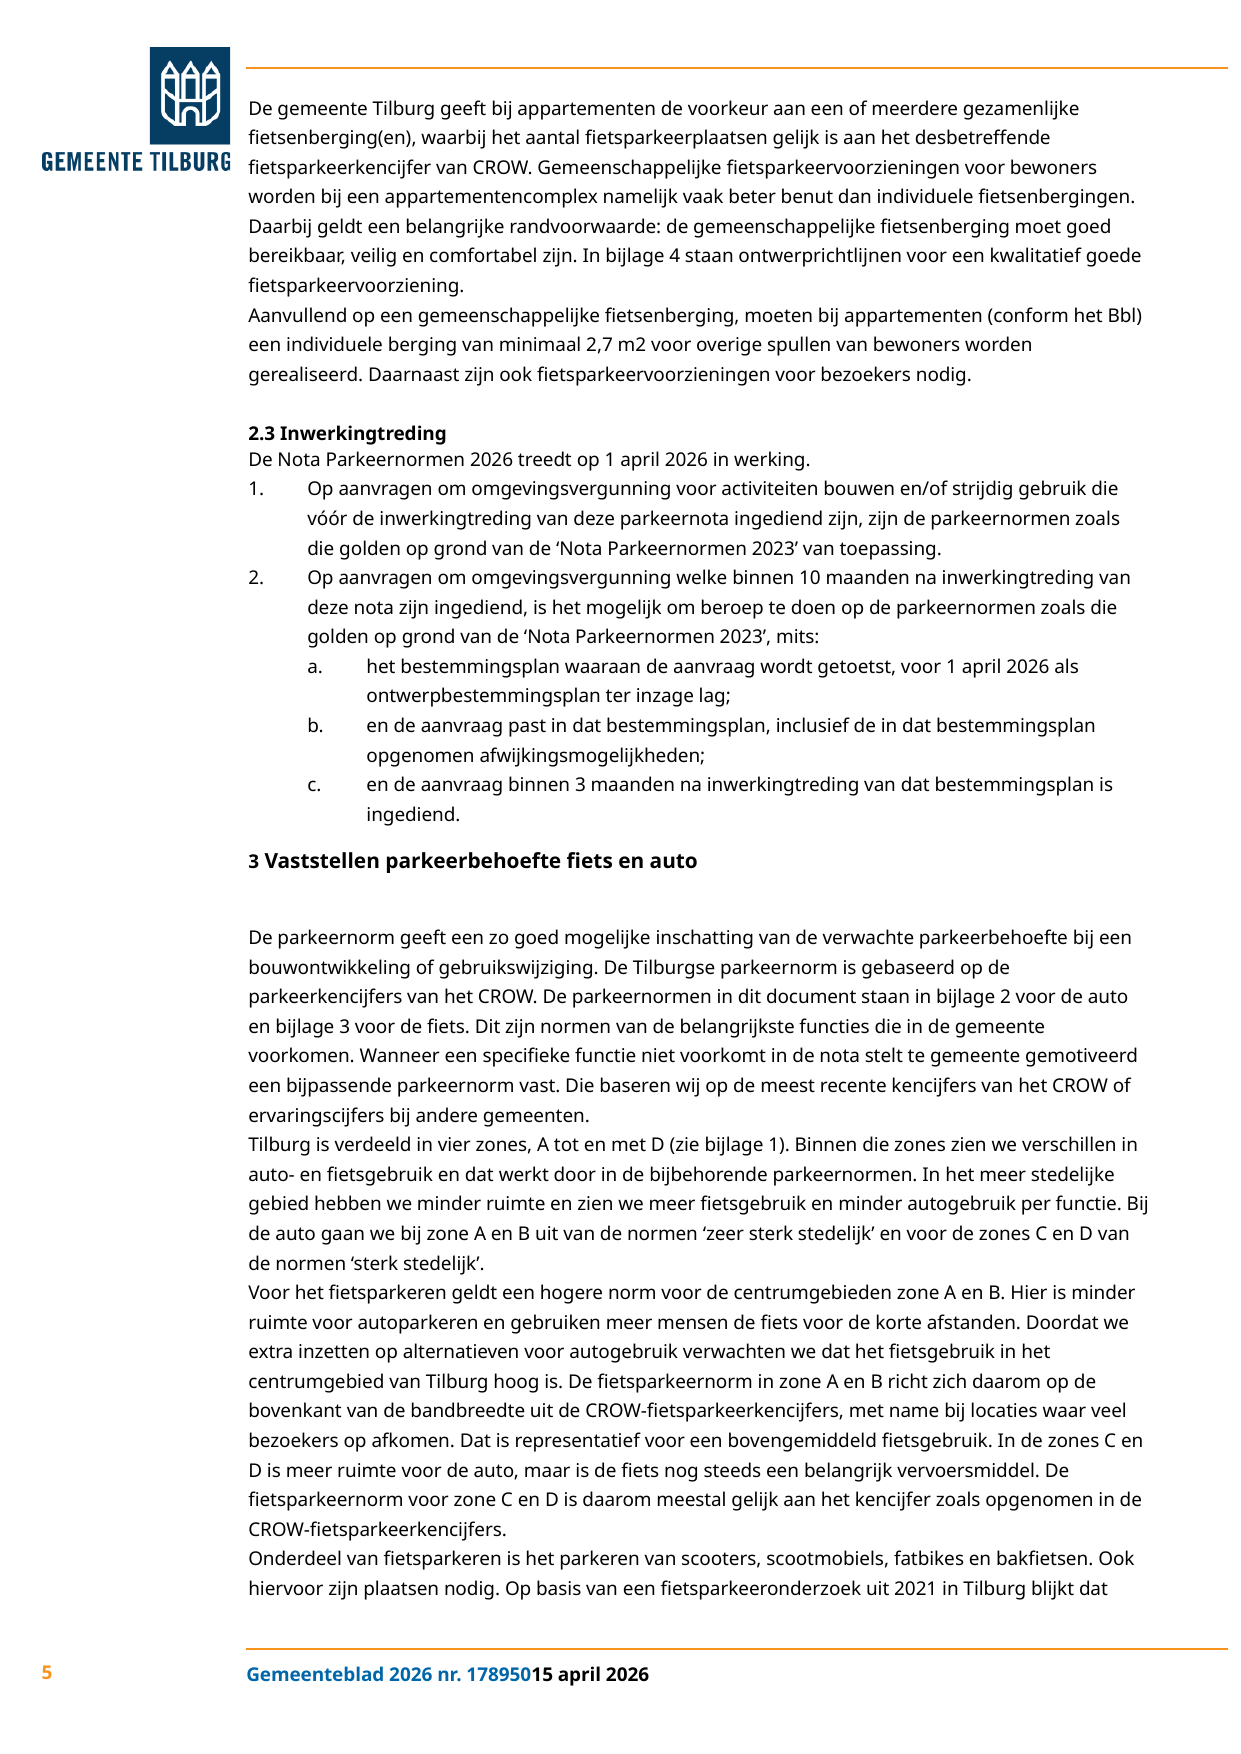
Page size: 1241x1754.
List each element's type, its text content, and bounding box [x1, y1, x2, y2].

list en de aanvraag past in dat bestemmingsplan, inclusief de in dat bestemmingsplan opgenomen afwijkingsmogelijkheden; [307, 712, 1152, 767]
list Op aanvragen om omgevingsvergunning welke binnen 10 maanden na inwerkingtreding van deze nota zijn ingediend, is het mogelijk om beroep te doen op de parkeernormen zoals die golden op grond van de ‘Nota Parkeernormen 2023’, mits: [248, 564, 1152, 649]
text De parkeernorm geeft een zo goed mogelijke inschatting van de verwachte parkeerbehoefte bij een bouwontwikkeling of gebruikswijziging. De Tilburgse parkeernorm is gebaseerd op de parkeerkencijfers van het CROW. De parkeernormen in dit document staan in bijlage 2 voor de auto en bijlage 3 voor de fiets. Dit zijn normen van de belangrijkste functies die in de gemeente voorkomen. Wanneer een specifieke functie niet voorkomt in de nota stelt te gemeente gemotiveerd een bijpassende parkeernorm vast. Die baseren wij op de meest recente kencijfers van het CROW of ervaringscijfers bij andere gemeenten. [248, 924, 1152, 1127]
text Onderdeel van fietsparkeren is het parkeren van scooters, scootmobiels, fatbikes en bakfietsen. Ook hiervoor zijn plaatsen nodig. Op basis van een fietsparkeeronderzoek uit 2021 in Tilburg blijkt dat [248, 1546, 1152, 1601]
list Op aanvragen om omgevingsvergunning voor activiteiten bouwen en/of strijdig gebruik die vóór de inwerkingtreding van deze parkeernota ingediend zijn, zijn de parkeernormen zoals die golden op grond van de ‘Nota Parkeernormen 2023’ van toepassing. [248, 476, 1152, 560]
picture [41, 47, 231, 172]
text De Nota Parkeernormen 2026 treedt op 1 april 2026 in werking. [248, 446, 1152, 472]
text Tilburg is verdeeld in vier zones, A tot en met D (zie bijlage 1). Binnen die zones zien we verschillen in auto- en fietsgebruik en dat werkt door in de bijbehorende parkeernormen. In het meer stedelijke gebied hebben we minder ruimte en zien we meer fietsgebruik en minder autogebruik per functie. Bij de auto gaan we bij zone A en B uit van de normen ‘zeer sterk stedelijk’ en voor de zones C en D van de normen ‘sterk stedelijk’. [248, 1131, 1152, 1275]
text Aanvullend op een gemeenschappelijke fietsenberging, moeten bij appartementen (conform het Bbl) een individuele berging van minimaal 2,7 m2 voor overige spullen van bewoners worden gerealiseerd. Daarnaast zijn ook fietsparkeervoorzieningen voor bezoekers nodig. [248, 302, 1152, 387]
text De gemeente Tilburg geeft bij appartementen de voorkeur aan een of meerdere gezamenlijke fietsenberging(en), waarbij het aantal fietsparkeerplaatsen gelijk is aan het desbetreffende fietsparkeerkencijfer van CROW. Gemeenschappelijke fietsparkeervoorzieningen voor bewoners worden bij een appartementencomplex namelijk vaak beter benut dan individuele fietsenbergingen. Daarbij geldt een belangrijke randvoorwaarde: de gemeenschappelijke fietsenberging moet goed bereikbaar, veilig en comfortabel zijn. In bijlage 4 staan ontwerprichtlijnen voor een kwalitatief goede fietsparkeervoorziening. [248, 95, 1152, 298]
text 3 Vaststellen parkeerbehoefte fiets en auto [248, 847, 1152, 875]
text Voor het fietsparkeren geldt een hogere norm voor de centrumgebieden zone A en B. Hier is minder ruimte voor autoparkeren en gebruiken meer mensen de fiets voor de korte afstanden. Doordat we extra inzetten op alternatieven voor autogebruik verwachten we dat het fietsgebruik in het centrumgebied van Tilburg hoog is. De fietsparkeernorm in zone A en B richt zich daarom op de bovenkant van de bandbreedte uit de CROW-fietsparkeerkencijfers, met name bij locaties waar veel bezoekers op afkomen. Dat is representatief voor een bovengemiddeld fietsgebruik. In de zones C en D is meer ruimte voor de auto, maar is de fiets nog steeds een belangrijk vervoersmiddel. De fietsparkeernorm voor zone C en D is daarom meestal gelijk aan het kencijfer zoals opgenomen in de CROW-fietsparkeerkencijfers. [248, 1279, 1152, 1542]
list en de aanvraag binnen 3 maanden na inwerkingtreding van dat bestemmingsplan is ingediend. [307, 771, 1152, 827]
text 2.3 Inwerkingtreding [248, 420, 1152, 446]
list het bestemmingsplan waaraan de aanvraag wordt getoetst, voor 1 april 2026 als ontwerpbestemmingsplan ter inzage lag; [307, 653, 1152, 708]
